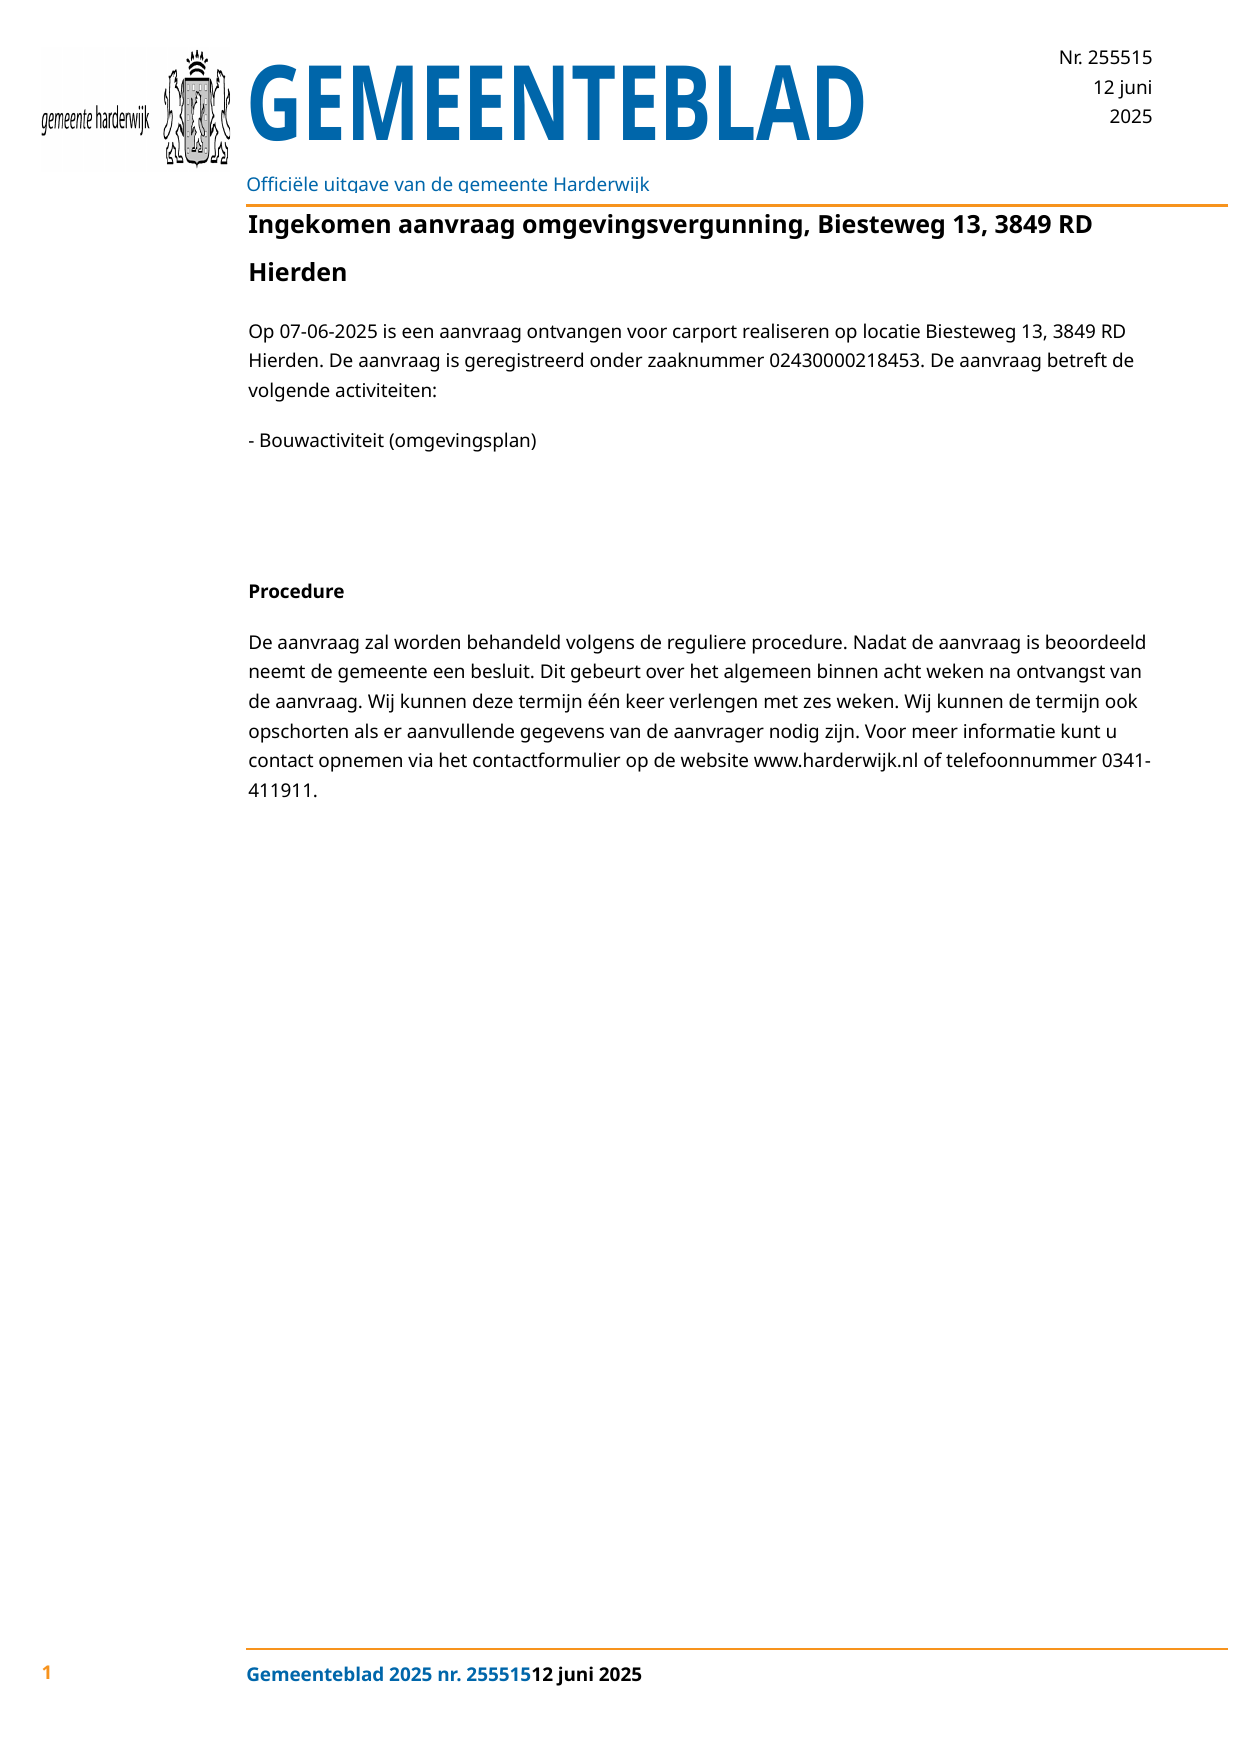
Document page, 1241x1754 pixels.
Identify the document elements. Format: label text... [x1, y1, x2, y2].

text Op 07-06-2025 is een aanvraag ontvangen voor carport realiseren op locatie Biesteweg 13, 3849 RD Hierden. De aanvraag is geregistreerd onder zaaknummer 02430000218453. De aanvraag betreft de volgende activiteiten: [248, 318, 1152, 403]
text - Bouwactiviteit (omgevingsplan) [248, 427, 1152, 453]
text De aanvraag zal worden behandeld volgens de reguliere procedure. Nadat de aanvraag is beoordeeld neemt de gemeente een besluit. Dit gebeurt over het algemeen binnen acht weken na ontvangst van de aanvraag. Wij kunnen deze termijn één keer verlengen met zes weken. Wij kunnen de termijn ook opschorten als er aanvullende gegevens van de aanvrager nodig zijn. Voor meer informatie kunt u contact opnemen via het contactformulier op de website www.harderwijk.nl of telefoonnummer 0341-411911. [248, 629, 1152, 803]
text Ingekomen aanvraag omgevingsvergunning, Biesteweg 13, 3849 RD Hierden [248, 207, 1152, 288]
picture [41, 47, 231, 172]
text Procedure [248, 579, 1152, 604]
